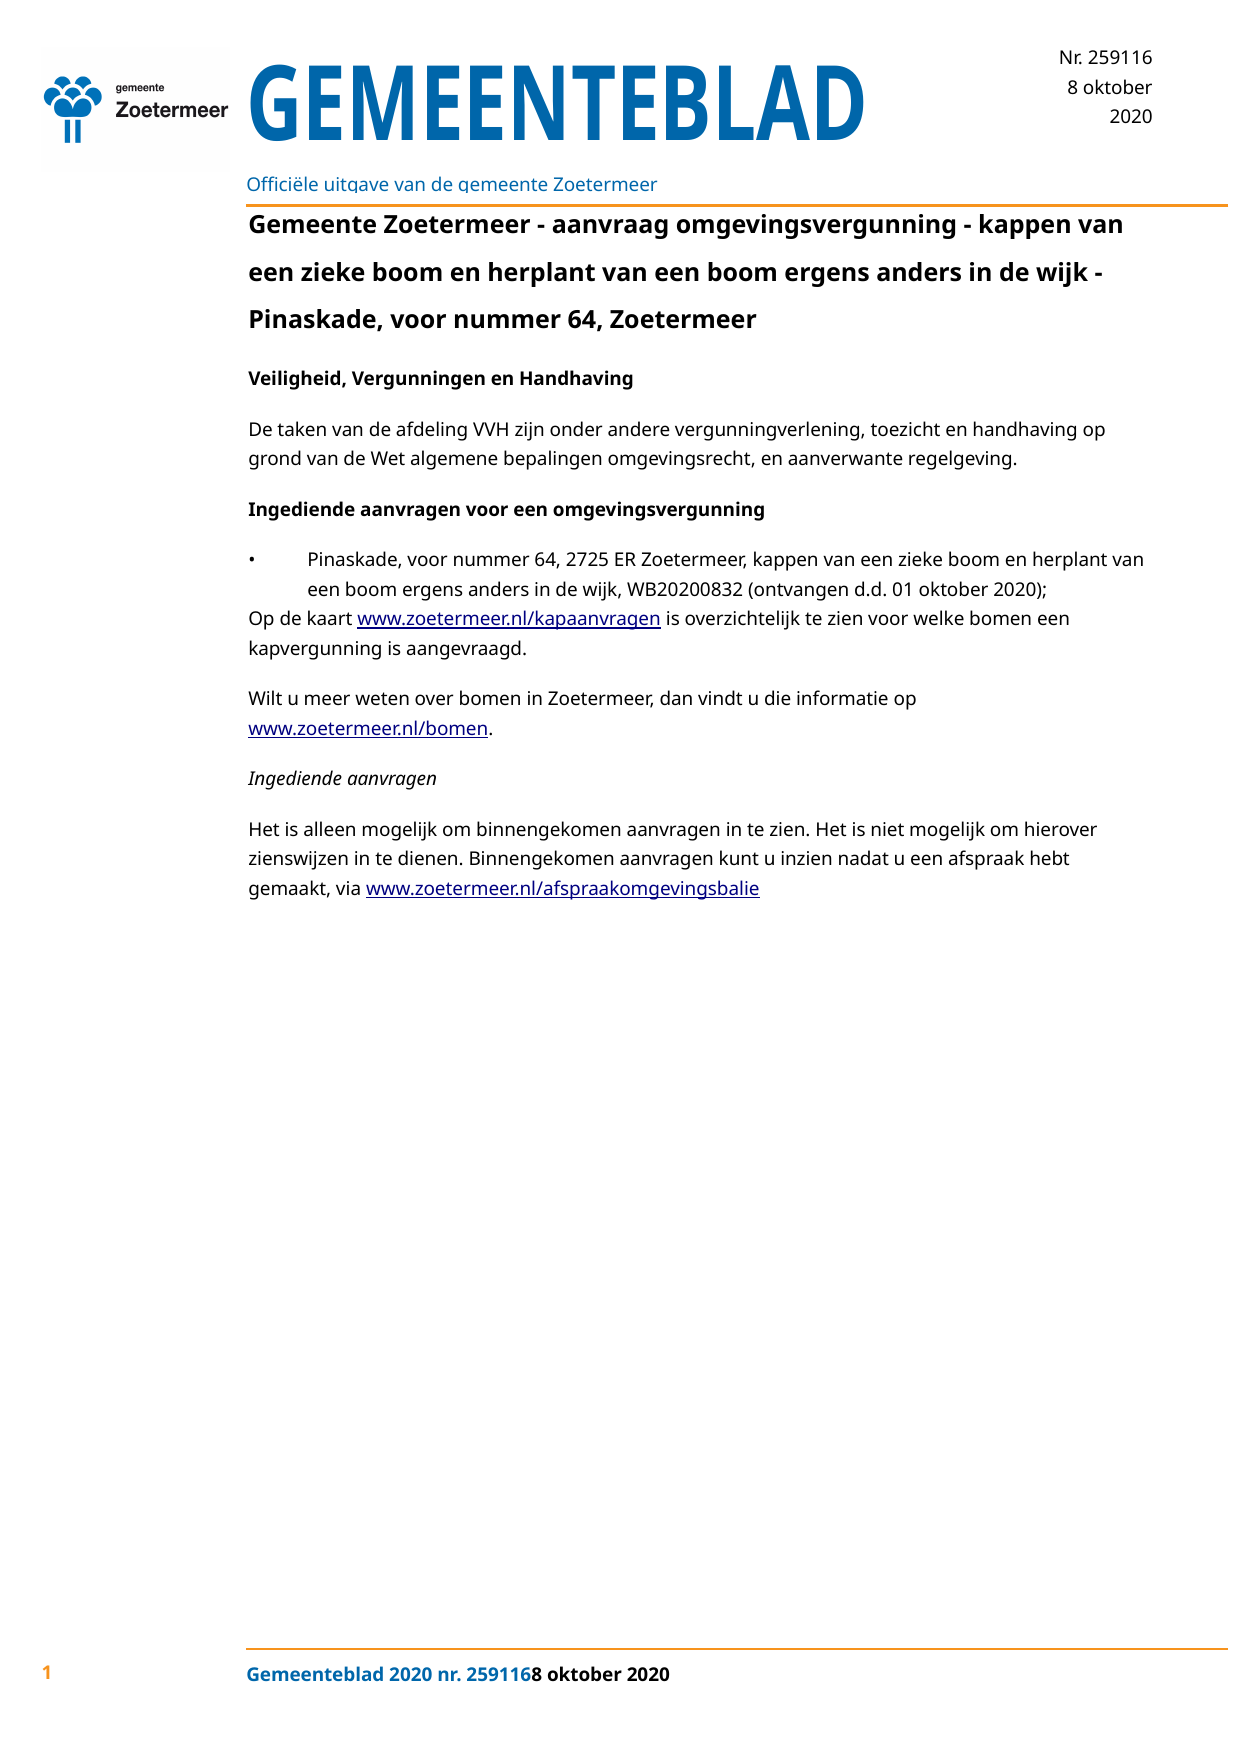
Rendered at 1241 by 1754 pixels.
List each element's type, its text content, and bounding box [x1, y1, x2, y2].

text Het is alleen mogelijk om binnengekomen aanvragen in te zien. Het is niet mogelijk om hierover zienswijzen in te dienen. Binnengekomen aanvragen kunt u inzien nadat u een afspraak hebt gemaakt, via www.zoetermeer.nl/afspraakomgevingsbalie [248, 816, 1152, 901]
text De taken van de afdeling VVH zijn onder andere vergunningverlening, toezicht en handhaving op grond van de Wet algemene bepalingen omgevingsrecht, en aanverwante regelgeving. [248, 416, 1152, 471]
picture [41, 47, 231, 172]
text Gemeente Zoetermeer - aanvraag omgevingsvergunning - kappen van een zieke boom en herplant van een boom ergens anders in de wijk - Pinaskade, voor nummer 64, Zoetermeer [248, 207, 1152, 336]
text Ingediende aanvragen voor een omgevingsvergunning [248, 496, 1152, 522]
text Veiligheid, Vergunningen en Handhaving [248, 366, 1152, 391]
list Pinaskade, voor nummer 64, 2725 ER Zoetermeer, kappen van een zieke boom en herplant van een boom ergens anders in de wijk, WB20200832 (ontvangen d.d. 01 oktober 2020); [248, 546, 1152, 602]
text Op de kaart www.zoetermeer.nl/kapaanvragen is overzichtelijk te zien voor welke bomen een kapvergunning is aangevraagd. [248, 606, 1152, 661]
text Wilt u meer weten over bomen in Zoetermeer, dan vindt u die informatie op www.zoetermeer.nl/bomen. [248, 686, 1152, 741]
text Ingediende aanvragen [248, 766, 1152, 791]
